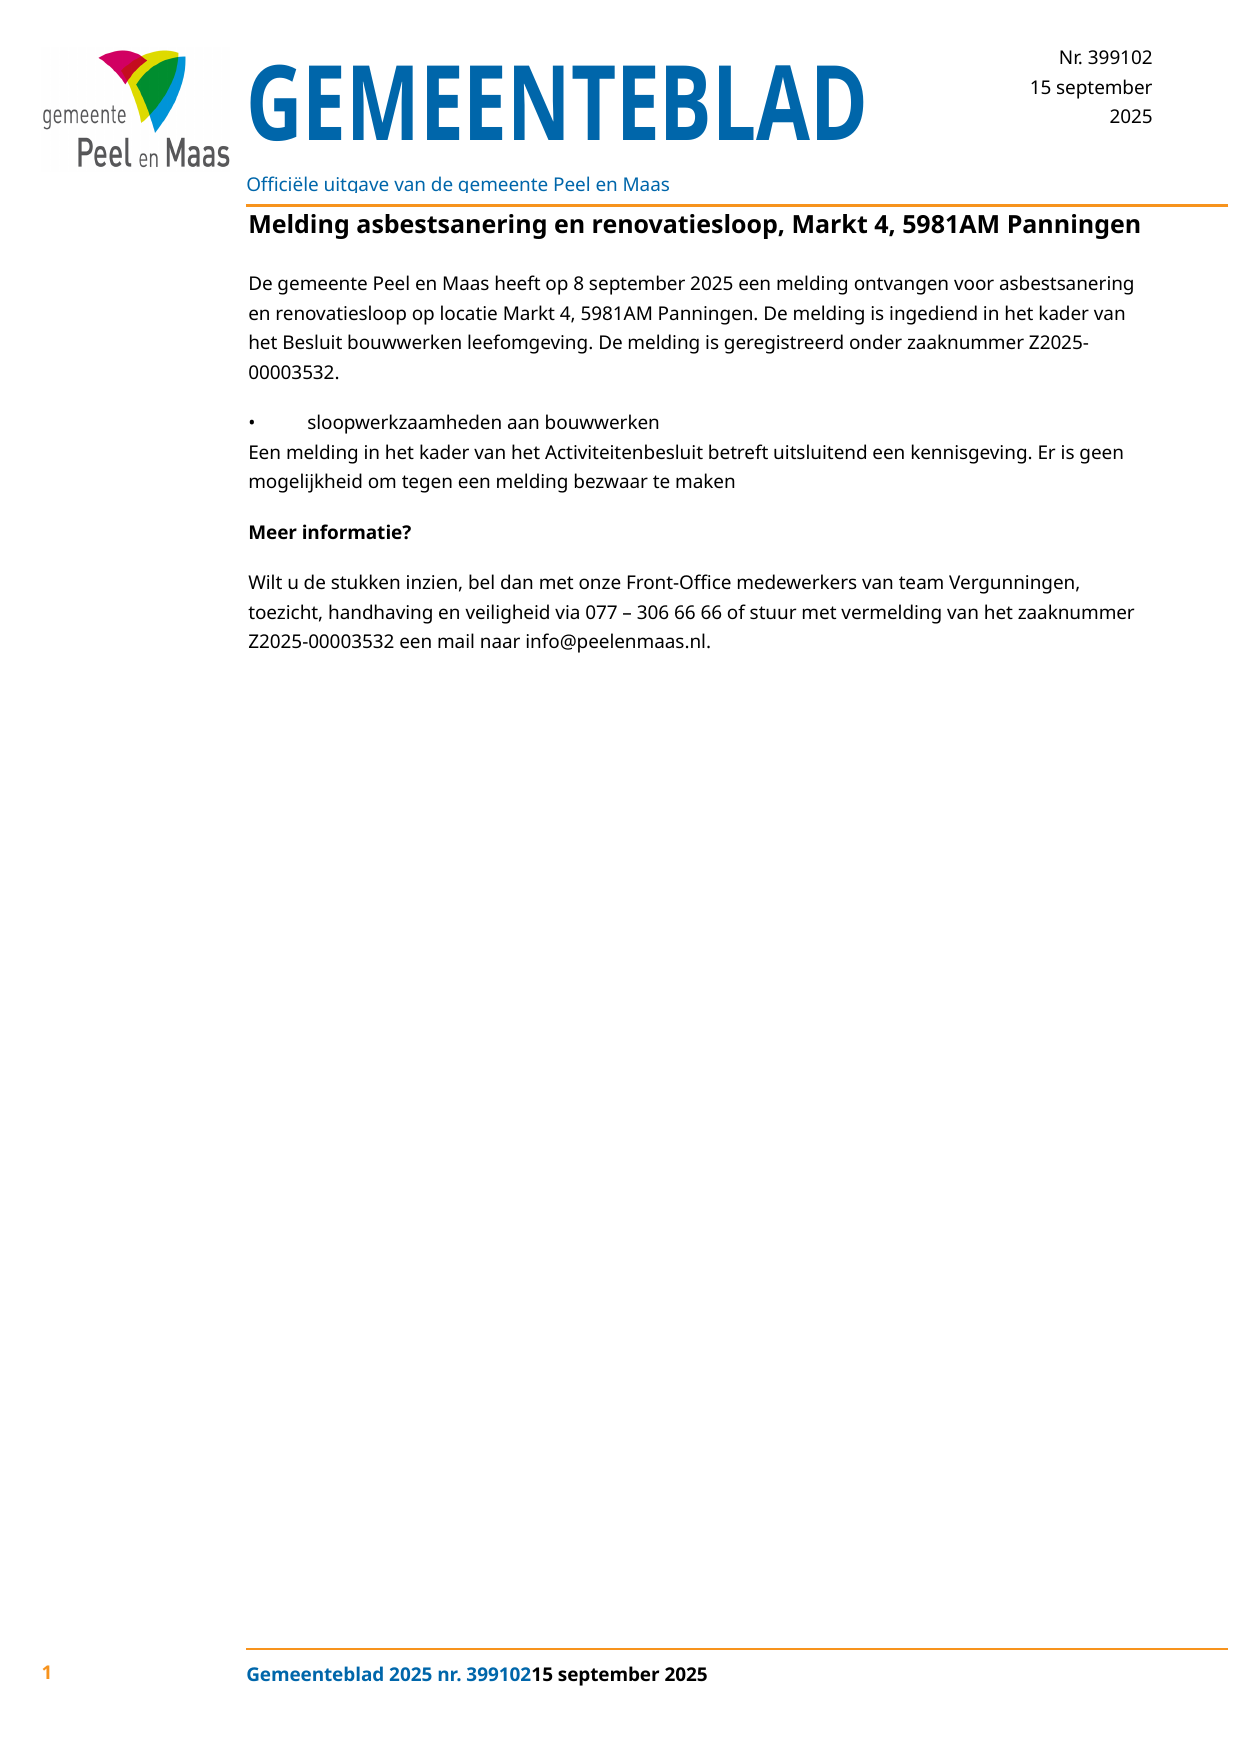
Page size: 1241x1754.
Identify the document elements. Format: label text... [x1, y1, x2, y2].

list sloopwerkzaamheden aan bouwwerken [248, 409, 1152, 435]
text Wilt u de stukken inzien, bel dan met onze Front-Office medewerkers van team Vergunningen, toezicht, handhaving en veiligheid via 077 – 306 66 66 of stuur met vermelding van het zaaknummer Z2025-00003532 een mail naar info@peelenmaas.nl. [248, 569, 1152, 654]
text Een melding in het kader van het Activiteitenbesluit betreft uitsluitend een kennisgeving. Er is geen mogelijkheid om tegen een melding bezwaar te maken [248, 439, 1152, 494]
text Meer informatie? [248, 519, 1152, 545]
text De gemeente Peel en Maas heeft op 8 september 2025 een melding ontvangen voor asbestsanering en renovatiesloop op locatie Markt 4, 5981AM Panningen. De melding is ingediend in het kader van het Besluit bouwwerken leefomgeving. De melding is geregistreerd onder zaaknummer Z2025-00003532. [248, 270, 1152, 385]
text Melding asbestsanering en renovatiesloop, Markt 4, 5981AM Panningen [248, 207, 1152, 241]
picture [41, 47, 231, 172]
